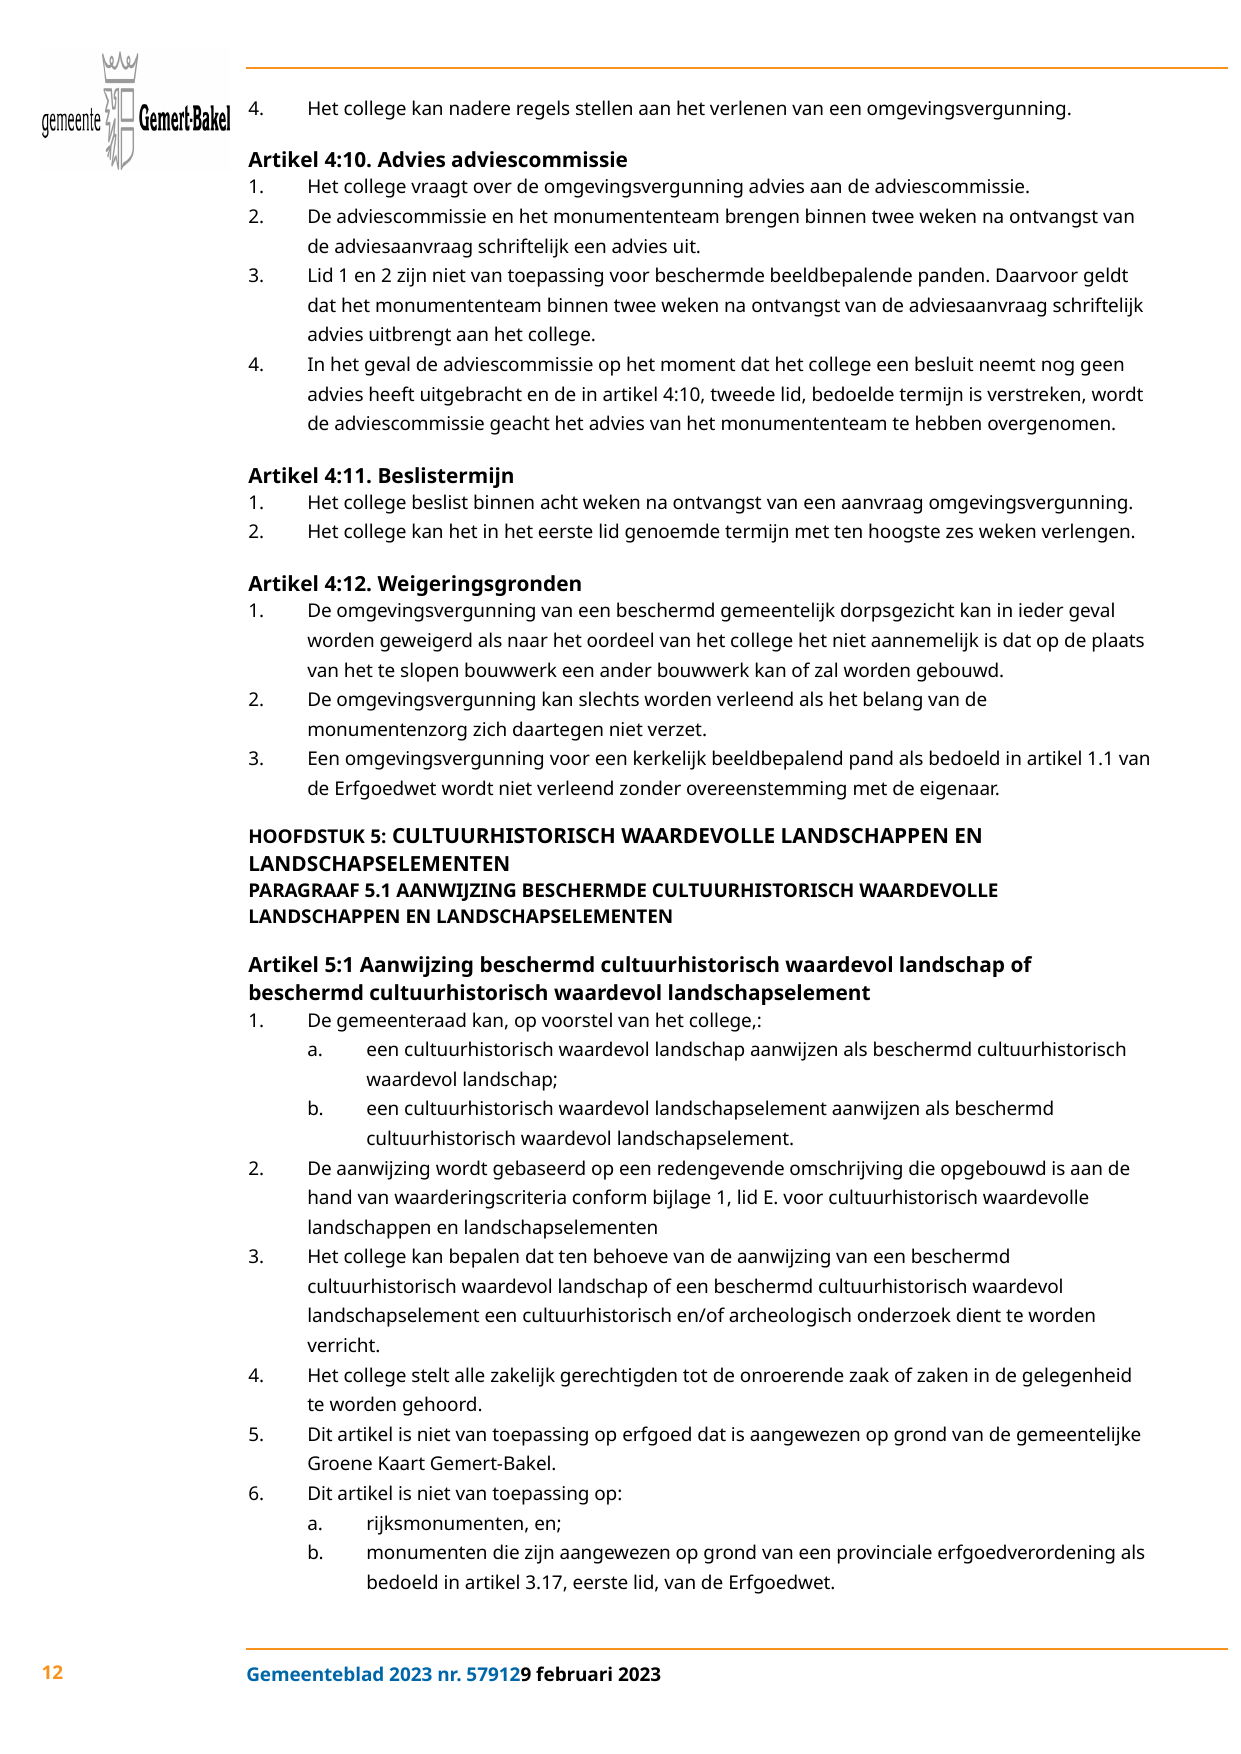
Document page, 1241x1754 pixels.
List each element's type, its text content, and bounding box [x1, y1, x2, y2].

list Het college kan het in het eerste lid genoemde termijn met ten hoogste zes weken verlengen. [248, 519, 1152, 544]
text Artikel 5:1 Aanwijzing beschermd cultuurhistorisch waardevol landschap of beschermd cultuurhistorisch waardevol landschapselement [248, 950, 1152, 1007]
list Een omgevingsvergunning voor een kerkelijk beeldbepalend pand als bedoeld in artikel 1.1 van de Erfgoedwet wordt niet verleend zonder overeenstemming met de eigenaar. [248, 746, 1152, 801]
list Het college vraagt over de omgevingsvergunning advies aan de adviescommissie. [248, 174, 1152, 199]
text HOOFDSTUK 5: CULTUURHISTORISCH WAARDEVOLLE LANDSCHAPPEN EN LANDSCHAPSELEMENTEN [248, 821, 1152, 878]
text Artikel 4:10. Advies adviescommissie [248, 145, 1152, 174]
list De omgevingsvergunning van een beschermd gemeentelijk dorpsgezicht kan in ieder geval worden geweigerd als naar het oordeel van het college het niet aannemelijk is dat op de plaats van het te slopen bouwwerk een ander bouwwerk kan of zal worden gebouwd. [248, 598, 1152, 682]
list een cultuurhistorisch waardevol landschap aanwijzen als beschermd cultuurhistorisch waardevol landschap; [307, 1036, 1152, 1092]
list In het geval de adviescommissie op het moment dat het college een besluit neemt nog geen advies heeft uitgebracht en de in artikel 4:10, tweede lid, bedoelde termijn is verstreken, wordt de adviescommissie geacht het advies van het monumententeam te hebben overgenomen. [248, 351, 1152, 436]
list De gemeenteraad kan, op voorstel van het college,: [248, 1007, 1152, 1032]
list Lid 1 en 2 zijn niet van toepassing voor beschermde beeldbepalende panden. Daarvoor geldt dat het monumententeam binnen twee weken na ontvangst van de adviesaanvraag schriftelijk advies uitbrengt aan het college. [248, 262, 1152, 347]
text PARAGRAAF 5.1 AANWIJZING BESCHERMDE CULTUURHISTORISCH WAARDEVOLLE LANDSCHAPPEN EN LANDSCHAPSELEMENTEN [248, 878, 1152, 929]
list Dit artikel is niet van toepassing op erfgoed dat is aangewezen op grond van de gemeentelijke Groene Kaart Gemert-Bakel. [248, 1421, 1152, 1476]
list Het college kan bepalen dat ten behoeve van de aanwijzing van een beschermd cultuurhistorisch waardevol landschap of een beschermd cultuurhistorisch waardevol landschapselement een cultuurhistorisch en/of archeologisch onderzoek dient te worden verricht. [248, 1243, 1152, 1358]
list Dit artikel is niet van toepassing op: [248, 1480, 1152, 1506]
list De adviescommissie en het monumententeam brengen binnen twee weken na ontvangst van de adviesaanvraag schriftelijk een advies uit. [248, 203, 1152, 258]
list rijksmonumenten, en; [307, 1510, 1152, 1535]
list een cultuurhistorisch waardevol landschapselement aanwijzen als beschermd cultuurhistorisch waardevol landschapselement. [307, 1096, 1152, 1151]
list De aanwijzing wordt gebaseerd op een redengevende omschrijving die opgebouwd is aan de hand van waarderingscriteria conform bijlage 1, lid E. voor cultuurhistorisch waardevolle landschappen en landschapselementen [248, 1155, 1152, 1239]
list Het college stelt alle zakelijk gerechtigden tot de onroerende zaak of zaken in de gelegenheid te worden gehoord. [248, 1362, 1152, 1417]
list De omgevingsvergunning kan slechts worden verleend als het belang van de monumentenzorg zich daartegen niet verzet. [248, 686, 1152, 742]
list Het college kan nadere regels stellen aan het verlenen van een omgevingsvergunning. [248, 95, 1152, 121]
list Het college beslist binnen acht weken na ontvangst van een aanvraag omgevingsvergunning. [248, 489, 1152, 515]
text Artikel 4:11. Beslistermijn [248, 461, 1152, 489]
text Artikel 4:12. Weigeringsgronden [248, 569, 1152, 598]
picture [41, 47, 231, 172]
list monumenten die zijn aangewezen op grond van een provinciale erfgoedverordening als bedoeld in artikel 3.17, eerste lid, van de Erfgoedwet. [307, 1539, 1152, 1594]
